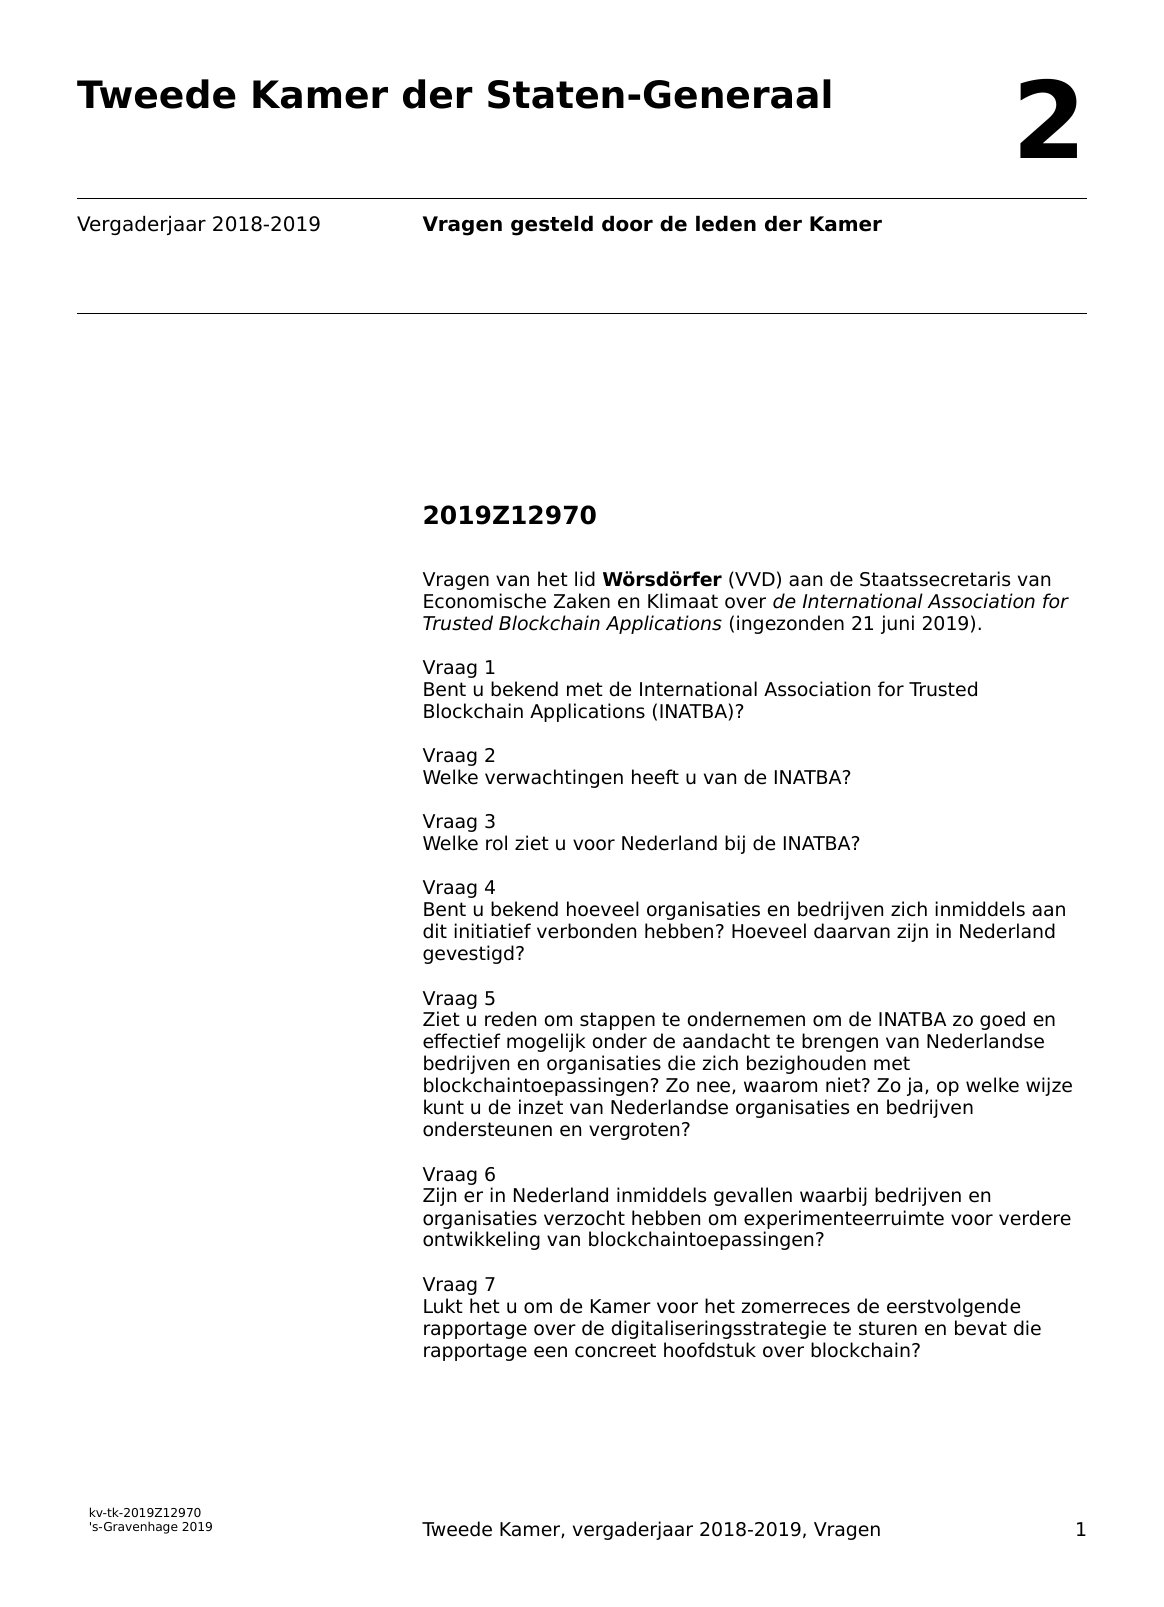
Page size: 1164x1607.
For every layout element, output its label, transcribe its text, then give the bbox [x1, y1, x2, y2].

text Vragen van het lid Wörsdörfer (VVD) aan de Staatssecretaris van Economische Zaken en Klimaat over de International Association for Trusted Blockchain Applications (ingezonden 21 juni 2019). [422, 569, 1087, 635]
text Welke rol ziet u voor Nederland bij de INATBA? [422, 833, 1087, 855]
text Bent u bekend hoeveel organisaties en bedrijven zich inmiddels aan dit initiatief verbonden hebben? Hoeveel daarvan zijn in Nederland gevestigd? [422, 899, 1087, 965]
text Vraag 1 [422, 657, 1087, 679]
text Vraag 5 [422, 987, 1087, 1009]
text 's-Gravenhage 2019 [88, 1520, 323, 1534]
text Zijn er in Nederland inmiddels gevallen waarbij bedrijven en organisaties verzocht hebben om experimenteerruimte voor verdere ontwikkeling van blockchaintoepassingen? [422, 1185, 1087, 1251]
table_header Tweede Kamer der Staten-Generaal [77, 59, 886, 198]
text Vraag 3 [422, 811, 1087, 833]
text Lukt het u om de Kamer voor het zomerreces de eerstvolgende rapportage over de digitaliseringsstrategie te sturen en bevat die rapportage een concreet hoofdstuk over blockchain? [422, 1296, 1087, 1361]
text Vraag 2 [422, 745, 1087, 767]
text 2019Z12970 [422, 501, 1087, 531]
text Vraag 6 [422, 1163, 1087, 1185]
text kv-tk-2019Z12970 [88, 1506, 323, 1520]
text Ziet u reden om stappen te ondernemen om de INATBA zo goed en effectief mogelijk onder de aandacht te brengen van Nederlandse bedrijven en organisaties die zich bezighouden met blockchaintoepassingen? Zo nee, waarom niet? Zo ja, op welke wijze kunt u de inzet van Nederlandse organisaties en bedrijven ondersteunen en vergroten? [422, 1009, 1087, 1141]
text Bent u bekend met de International Association for Trusted Blockchain Applications (INATBA)? [422, 679, 1087, 723]
text Vraag 4 [422, 877, 1087, 899]
table_cell Vragen gesteld door de leden der Kamer [422, 199, 1087, 313]
table_cell Vergaderjaar 2018-2019 [77, 199, 422, 313]
table_header 2 [886, 59, 1087, 198]
text Vraag 7 [422, 1273, 1087, 1296]
text Welke verwachtingen heeft u van de INATBA? [422, 767, 1087, 789]
